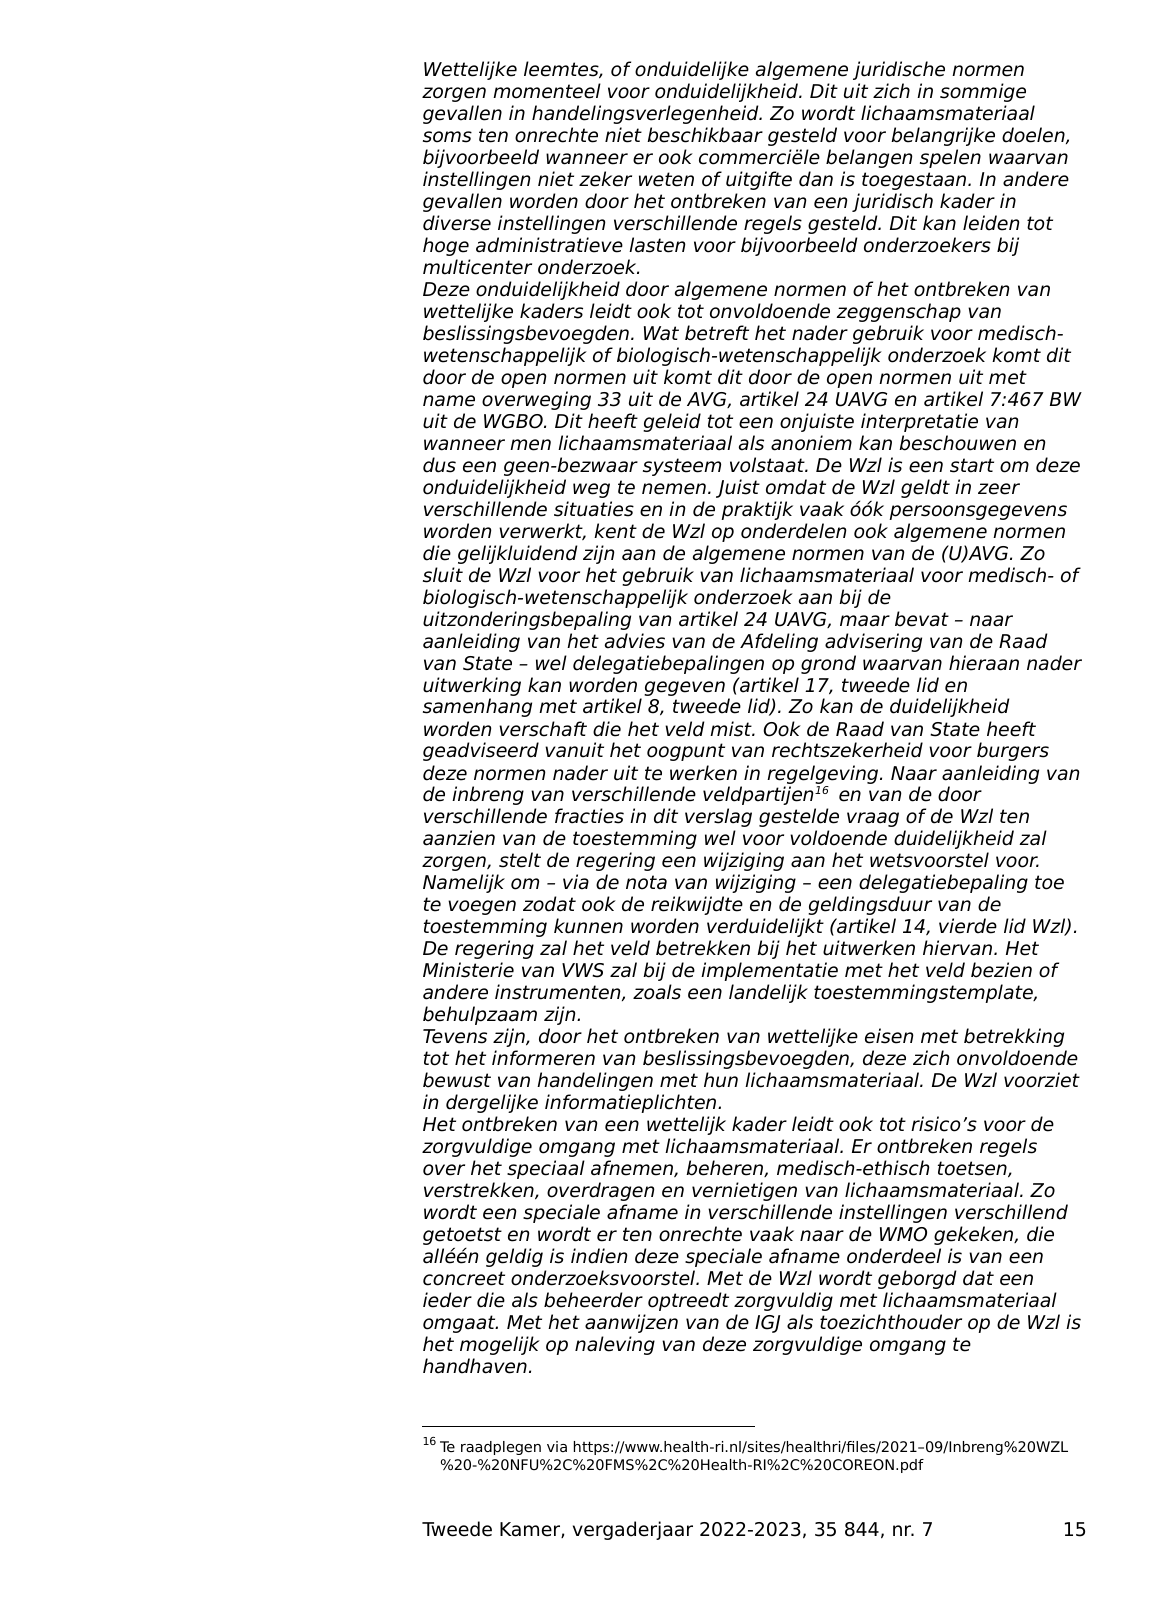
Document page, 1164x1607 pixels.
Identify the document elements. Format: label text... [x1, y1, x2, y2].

text Tevens zijn, door het ontbreken van wettelijke eisen met betrekking tot het informeren van beslissingsbevoegden, deze zich onvoldoende bewust van handelingen met hun lichaamsmateriaal. De Wzl voorziet in dergelijke informatieplichten. [422, 1026, 1087, 1114]
text Het ontbreken van een wettelijk kader leidt ook tot risico’s voor de zorgvuldige omgang met lichaamsmateriaal. Er ontbreken regels over het speciaal afnemen, beheren, medisch-ethisch toetsen, verstrekken, overdragen en vernietigen van lichaamsmateriaal. Zo wordt een speciale afname in verschillende instellingen verschillend getoetst en wordt er ten onrechte vaak naar de WMO gekeken, die alléén geldig is indien deze speciale afname onderdeel is van een concreet onderzoeksvoorstel. Met de Wzl wordt geborgd dat een ieder die als beheerder optreedt zorgvuldig met lichaamsmateriaal omgaat. Met het aanwijzen van de IGJ als toezichthouder op de Wzl is het mogelijk op naleving van deze zorgvuldige omgang te handhaven. [422, 1114, 1087, 1378]
text Wettelijke leemtes, of onduidelijke algemene juridische normen zorgen momenteel voor onduidelijkheid. Dit uit zich in sommige gevallen in handelingsverlegenheid. Zo wordt lichaamsmateriaal soms ten onrechte niet beschikbaar gesteld voor belangrijke doelen, bijvoorbeeld wanneer er ook commerciële belangen spelen waarvan instellingen niet zeker weten of uitgifte dan is toegestaan. In andere gevallen worden door het ontbreken van een juridisch kader in diverse instellingen verschillende regels gesteld. Dit kan leiden tot hoge administratieve lasten voor bijvoorbeeld onderzoekers bij multicenter onderzoek. [422, 59, 1087, 279]
text Deze onduidelijkheid door algemene normen of het ontbreken van wettelijke kaders leidt ook tot onvoldoende zeggenschap van beslissingsbevoegden. Wat betreft het nader gebruik voor medisch-wetenschappelijk of biologisch-wetenschappelijk onderzoek komt dit door de open normen uit komt dit door de open normen uit met name overweging 33 uit de AVG, artikel 24 UAVG en artikel 7:467 BW uit de WGBO. Dit heeft geleid tot een onjuiste interpretatie van wanneer men lichaamsmateriaal als anoniem kan beschouwen en dus een geen-bezwaar systeem volstaat. De Wzl is een start om deze onduidelijkheid weg te nemen. Juist omdat de Wzl geldt in zeer verschillende situaties en in de praktijk vaak óók persoonsgegevens worden verwerkt, kent de Wzl op onderdelen ook algemene normen die gelijkluidend zijn aan de algemene normen van de (U)AVG. Zo sluit de Wzl voor het gebruik van lichaamsmateriaal voor medisch- of biologisch-wetenschappelijk onderzoek aan bij de uitzonderingsbepaling van artikel 24 UAVG, maar bevat – naar aanleiding van het advies van de Afdeling advisering van de Raad van State – wel delegatiebepalingen op grond waarvan hieraan nader uitwerking kan worden gegeven (artikel 17, tweede lid en samenhang met artikel 8, tweede lid). Zo kan de duidelijkheid worden verschaft die het veld mist. Ook de Raad van State heeft geadviseerd vanuit het oogpunt van rechtszekerheid voor burgers deze normen nader uit te werken in regelgeving. Naar aanleiding van de inbreng van verschillende veldpartijen en van de door verschillende fracties in dit verslag gestelde vraag of de Wzl ten aanzien van de toestemming wel voor voldoende duidelijkheid zal zorgen, stelt de regering een wijziging aan het wetsvoorstel voor. Namelijk om – via de nota van wijziging – een delegatiebepaling toe te voegen zodat ook de reikwijdte en de geldingsduur van de toestemming kunnen worden verduidelijkt (artikel 14, vierde lid Wzl). De regering zal het veld betrekken bij het uitwerken hiervan. Het Ministerie van VWS zal bij de implementatie met het veld bezien of andere instrumenten, zoals een landelijk toestemmingstemplate, behulpzaam zijn. [422, 279, 1087, 1026]
text Te raadplegen via https://www.health-ri.nl/sites/healthri/files/2021–09/Inbreng%20WZL%20-%20NFU%2C%20FMS%2C%20Health-RI%2C%20COREON.pdf [422, 1435, 1087, 1474]
